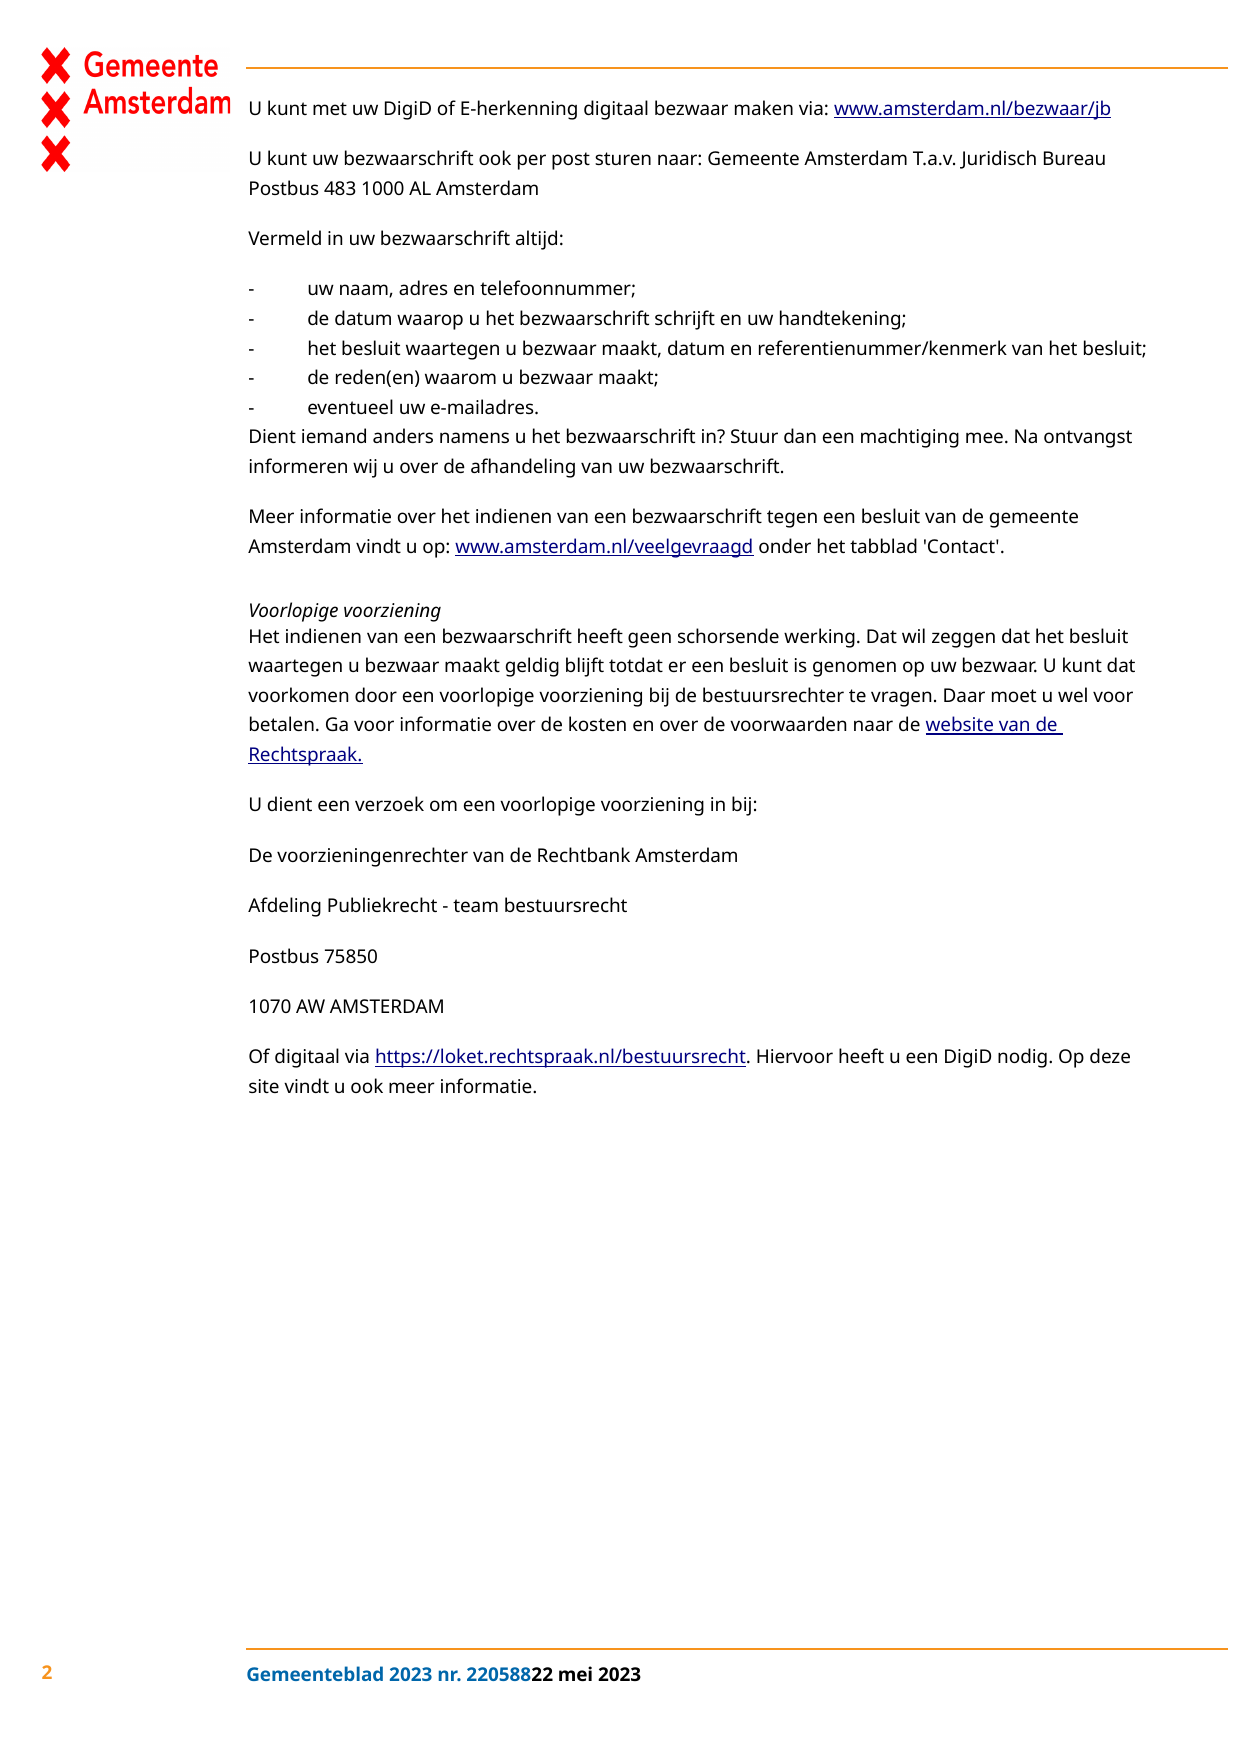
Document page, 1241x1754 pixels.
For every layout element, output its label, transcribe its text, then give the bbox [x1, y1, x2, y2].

text U dient een verzoek om een voorlopige voorziening in bij: [248, 792, 1152, 817]
list eventueel uw e-mailadres. [248, 394, 1152, 420]
text Dient iemand anders namens u het bezwaarschrift in? Stuur dan een machtiging mee. Na ontvangst informeren wij u over de afhandeling van uw bezwaarschrift. [248, 423, 1152, 479]
text U kunt met uw DigiD of E-herkenning digitaal bezwaar maken via: www.amsterdam.nl/bezwaar/jb [248, 95, 1152, 121]
list uw naam, adres en telefoonnummer; [248, 276, 1152, 301]
text 1070 AW AMSTERDAM [248, 993, 1152, 1019]
list het besluit waartegen u bezwaar maakt, datum en referentienummer/kenmerk van het besluit; [248, 335, 1152, 361]
text De voorzieningenrechter van de Rechtbank Amsterdam [248, 842, 1152, 868]
text Of digitaal via https://loket.rechtspraak.nl/bestuursrecht. Hiervoor heeft u een DigiD nodig. Op deze site vindt u ook meer informatie. [248, 1044, 1152, 1099]
text Voorlopige voorziening [248, 597, 1152, 623]
text Postbus 75850 [248, 943, 1152, 968]
text Meer informatie over het indienen van een bezwaarschrift tegen een besluit van de gemeente Amsterdam vindt u op: www.amsterdam.nl/veelgevraagd onder het tabblad 'Contact'. [248, 503, 1152, 559]
text U kunt uw bezwaarschrift ook per post sturen naar: Gemeente Amsterdam T.a.v. Juridisch Bureau Postbus 483 1000 AL Amsterdam [248, 145, 1152, 201]
picture [41, 47, 231, 172]
list de datum waarop u het bezwaarschrift schrijft en uw handtekening; [248, 305, 1152, 331]
text Het indienen van een bezwaarschrift heeft geen schorsende werking. Dat wil zeggen dat het besluit waartegen u bezwaar maakt geldig blijft totdat er een besluit is genomen op uw bezwaar. U kunt dat voorkomen door een voorlopige voorziening bij de bestuursrechter te vragen. Daar moet u wel voor betalen. Ga voor informatie over de kosten en over de voorwaarden naar de website van de Rechtspraak. [248, 623, 1152, 767]
list de reden(en) waarom u bezwaar maakt; [248, 364, 1152, 390]
text Vermeld in uw bezwaarschrift altijd: [248, 225, 1152, 251]
text Afdeling Publiekrecht - team bestuursrecht [248, 892, 1152, 918]
